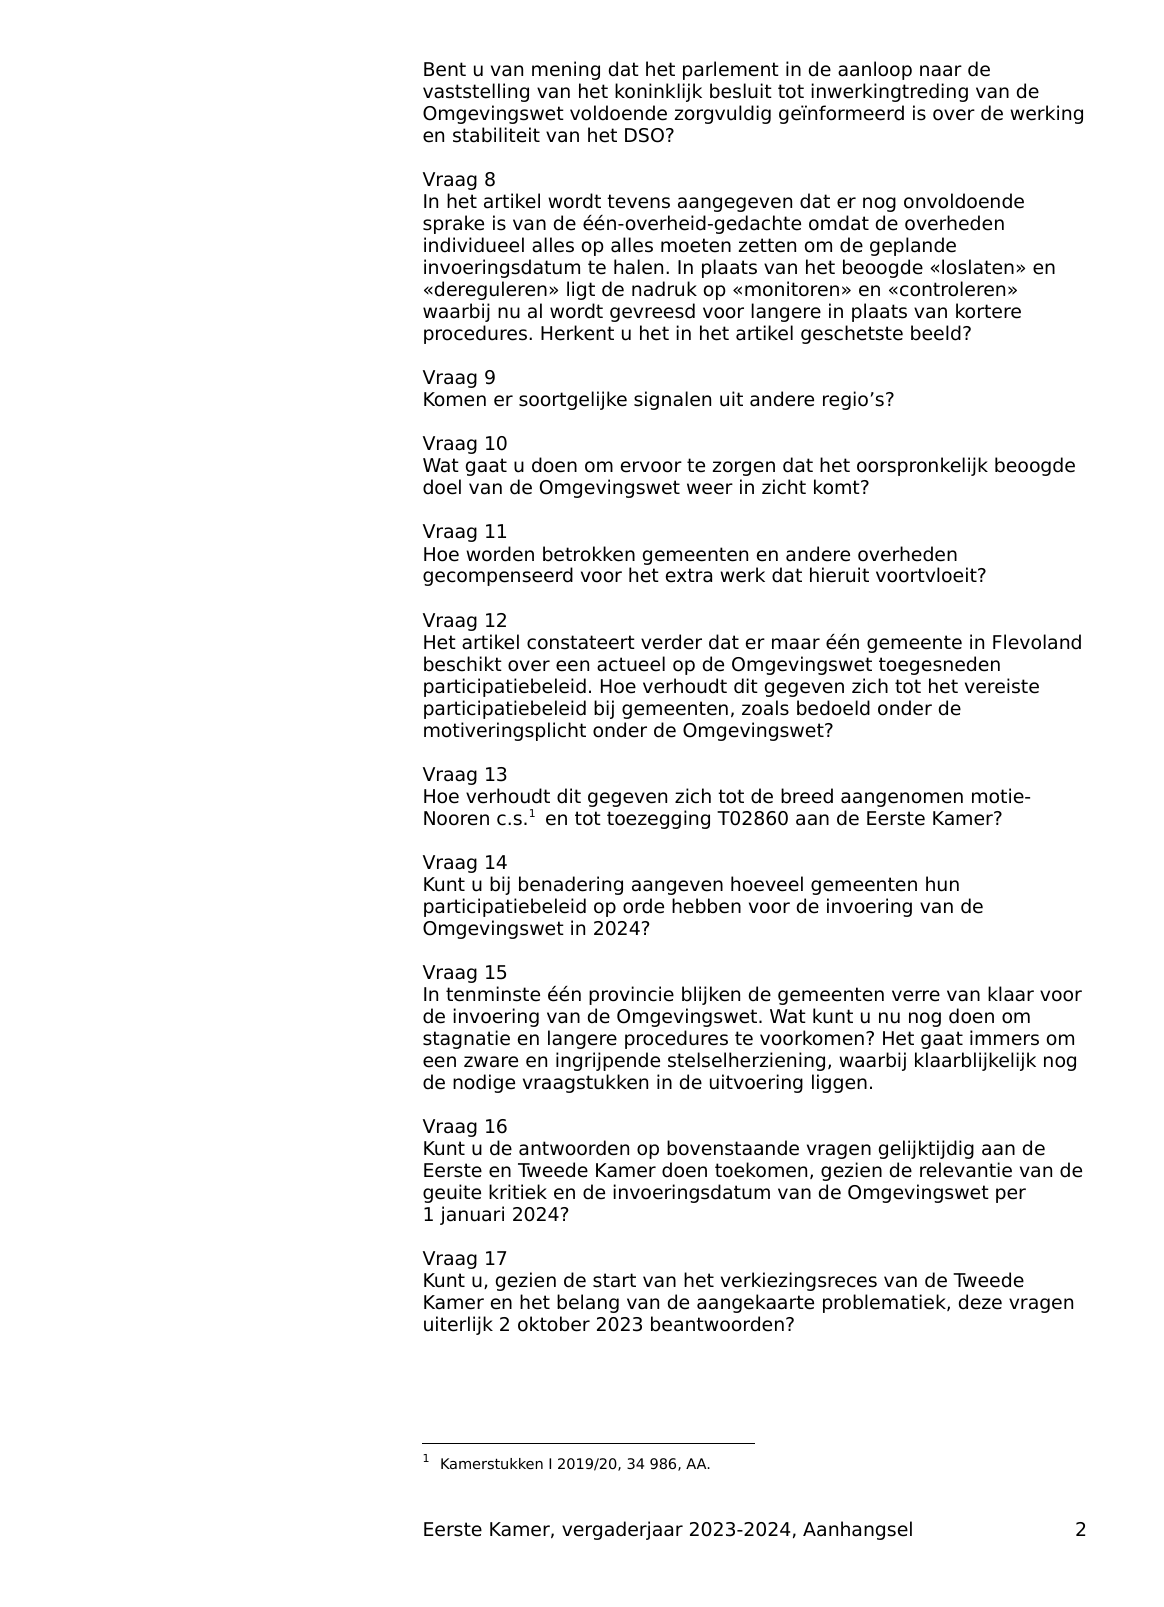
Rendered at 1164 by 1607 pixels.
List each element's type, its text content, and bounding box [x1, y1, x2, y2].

text Hoe verhoudt dit gegeven zich tot de breed aangenomen motie-Nooren c.s. en tot toezegging T02860 aan de Eerste Kamer? [422, 786, 1087, 829]
text Bent u van mening dat het parlement in de aanloop naar de vaststelling van het koninklijk besluit tot inwerkingtreding van de Omgevingswet voldoende zorgvuldig geïnformeerd is over de werking en stabiliteit van het DSO? [422, 59, 1087, 147]
text In het artikel wordt tevens aangegeven dat er nog onvoldoende sprake is van de één-overheid-gedachte omdat de overheden individueel alles op alles moeten zetten om de geplande invoeringsdatum te halen. In plaats van het beoogde «loslaten» en «dereguleren» ligt de nadruk op «monitoren» en «controleren» waarbij nu al wordt gevreesd voor langere in plaats van kortere procedures. Herkent u het in het artikel geschetste beeld? [422, 191, 1087, 345]
text Kunt u de antwoorden op bovenstaande vragen gelijktijdig aan de Eerste en Tweede Kamer doen toekomen, gezien de relevantie van de geuite kritiek en de invoeringsdatum van de Omgevingswet per 1 januari 2024? [422, 1138, 1087, 1226]
text Kunt u bij benadering aangeven hoeveel gemeenten hun participatiebeleid op orde hebben voor de invoering van de Omgevingswet in 2024? [422, 874, 1087, 940]
text Vraag 9 [422, 367, 1087, 389]
text Vraag 8 [422, 169, 1087, 191]
text Vraag 10 [422, 433, 1087, 455]
text Komen er soortgelijke signalen uit andere regio’s? [422, 389, 1087, 411]
text Vraag 14 [422, 852, 1087, 874]
text Vraag 12 [422, 609, 1087, 632]
text Het artikel constateert verder dat er maar één gemeente in Flevoland beschikt over een actueel op de Omgevingswet toegesneden participatiebeleid. Hoe verhoudt dit gegeven zich tot het vereiste participatiebeleid bij gemeenten, zoals bedoeld onder de motiveringsplicht onder de Omgevingswet? [422, 632, 1087, 741]
text Kunt u, gezien de start van het verkiezingsreces van de Tweede Kamer en het belang van de aangekaarte problematiek, deze vragen uiterlijk 2 oktober 2023 beantwoorden? [422, 1270, 1087, 1336]
text In tenminste één provincie blijken de gemeenten verre van klaar voor de invoering van de Omgevingswet. Wat kunt u nu nog doen om stagnatie en langere procedures te voorkomen? Het gaat immers om een zware en ingrijpende stelselherziening, waarbij klaarblijkelijk nog de nodige vraagstukken in de uitvoering liggen. [422, 984, 1087, 1094]
text Wat gaat u doen om ervoor te zorgen dat het oorspronkelijk beoogde doel van de Omgevingswet weer in zicht komt? [422, 455, 1087, 499]
text Vraag 16 [422, 1116, 1087, 1138]
text Kamerstukken I 2019/20, 34 986, AA. [422, 1452, 1087, 1474]
text Vraag 11 [422, 521, 1087, 543]
text Hoe worden betrokken gemeenten en andere overheden gecompenseerd voor het extra werk dat hieruit voortvloeit? [422, 543, 1087, 587]
text Vraag 17 [422, 1248, 1087, 1270]
text Vraag 13 [422, 764, 1087, 786]
text Vraag 15 [422, 962, 1087, 984]
